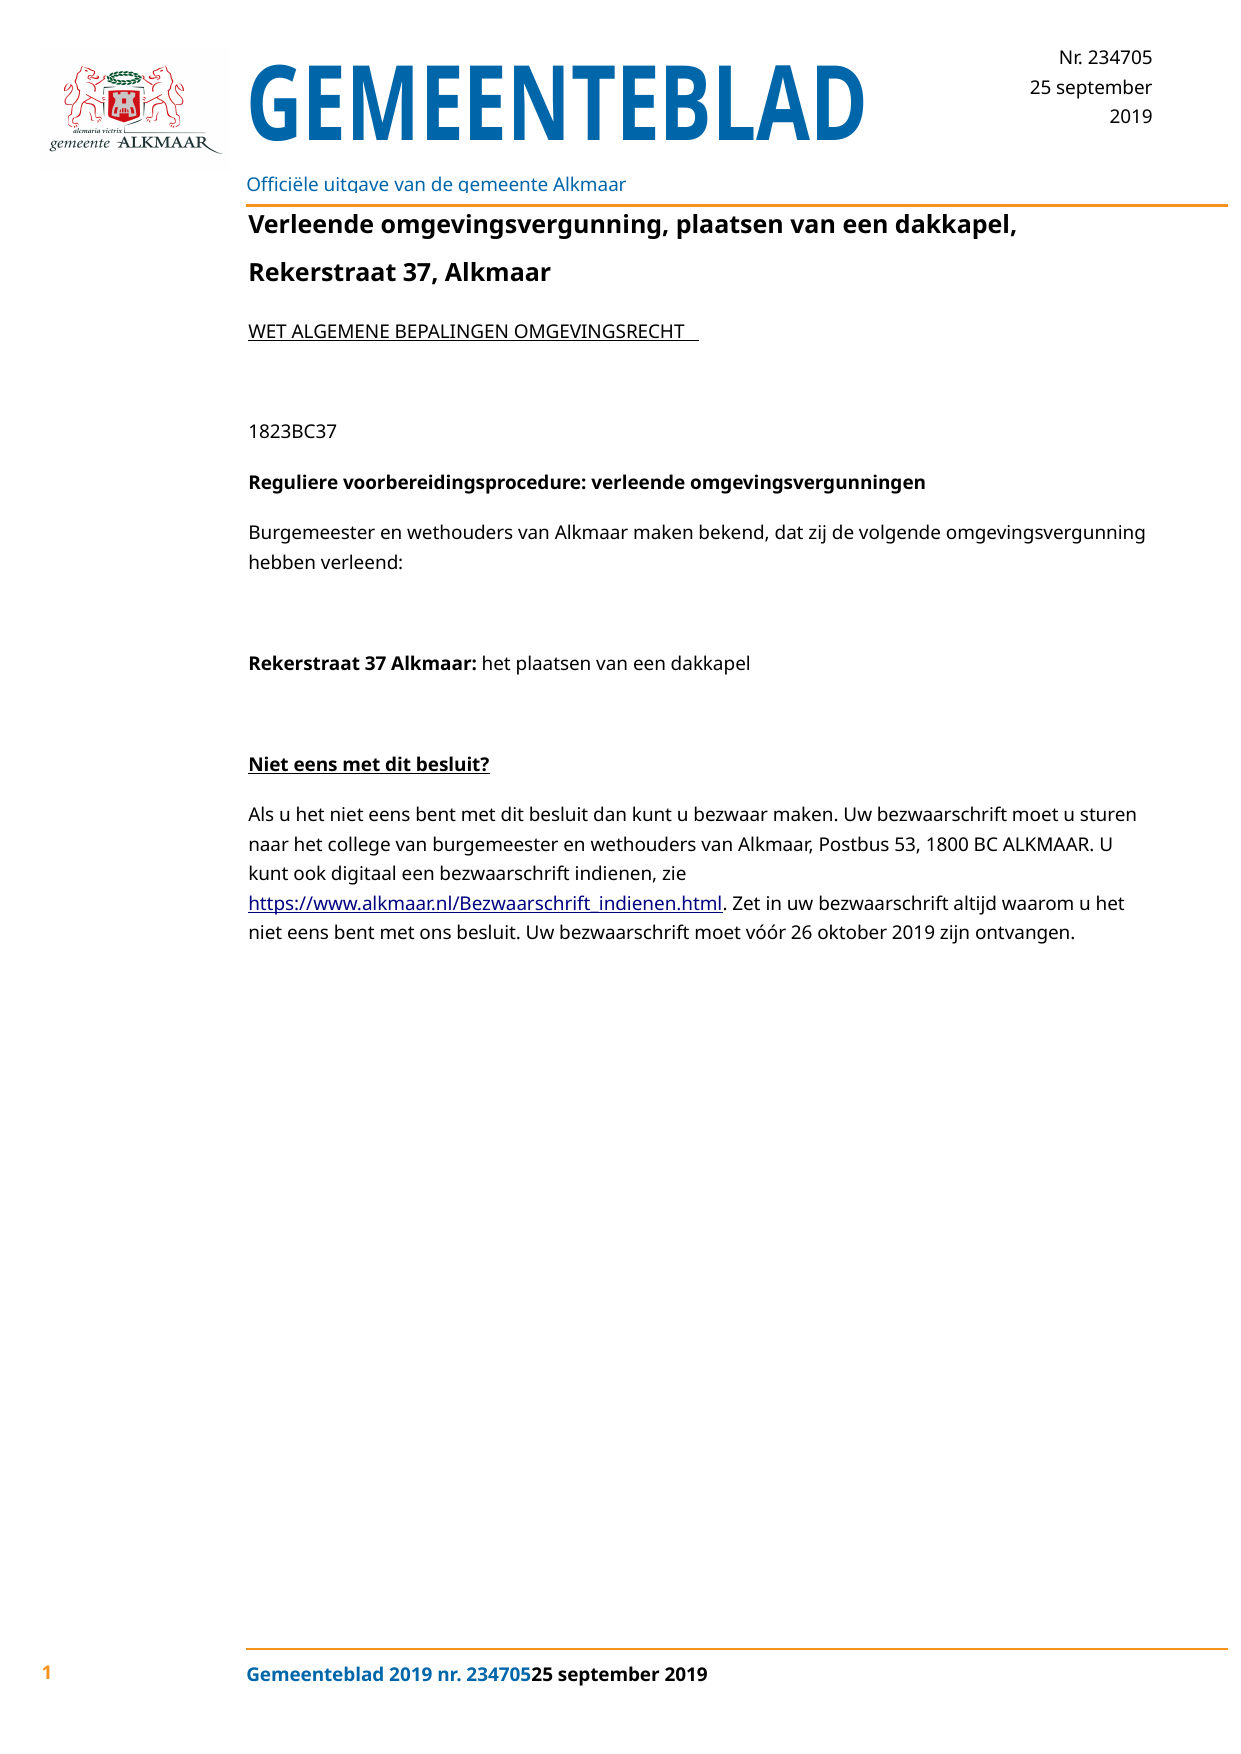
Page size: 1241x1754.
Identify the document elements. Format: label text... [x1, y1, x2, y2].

text WET ALGEMENE BEPALINGEN OMGEVINGSRECHT [248, 318, 1152, 344]
text Verleende omgevingsvergunning, plaatsen van een dakkapel, Rekerstraat 37, Alkmaar [248, 207, 1152, 288]
text Als u het niet eens bent met dit besluit dan kunt u bezwaar maken. Uw bezwaarschrift moet u sturen naar het college van burgemeester en wethouders van Alkmaar, Postbus 53, 1800 BC ALKMAAR. U kunt ook digitaal een bezwaarschrift indienen, zie https://www.alkmaar.nl/Bezwaarschrift_indienen.html. Zet in uw bezwaarschrift altijd waarom u het niet eens bent met ons besluit. Uw bezwaarschrift moet vóór 26 oktober 2019 zijn ontvangen. [248, 801, 1152, 945]
text Niet eens met dit besluit? [248, 751, 1152, 777]
text Rekerstraat 37 Alkmaar: het plaatsen van een dakkapel [248, 650, 1152, 676]
picture [41, 47, 231, 172]
text Reguliere voorbereidingsprocedure: verleende omgevingsvergunningen [248, 469, 1152, 495]
text 1823BC37 [248, 419, 1152, 444]
text Burgemeester en wethouders van Alkmaar maken bekend, dat zij de volgende omgevingsvergunning hebben verleend: [248, 519, 1152, 575]
